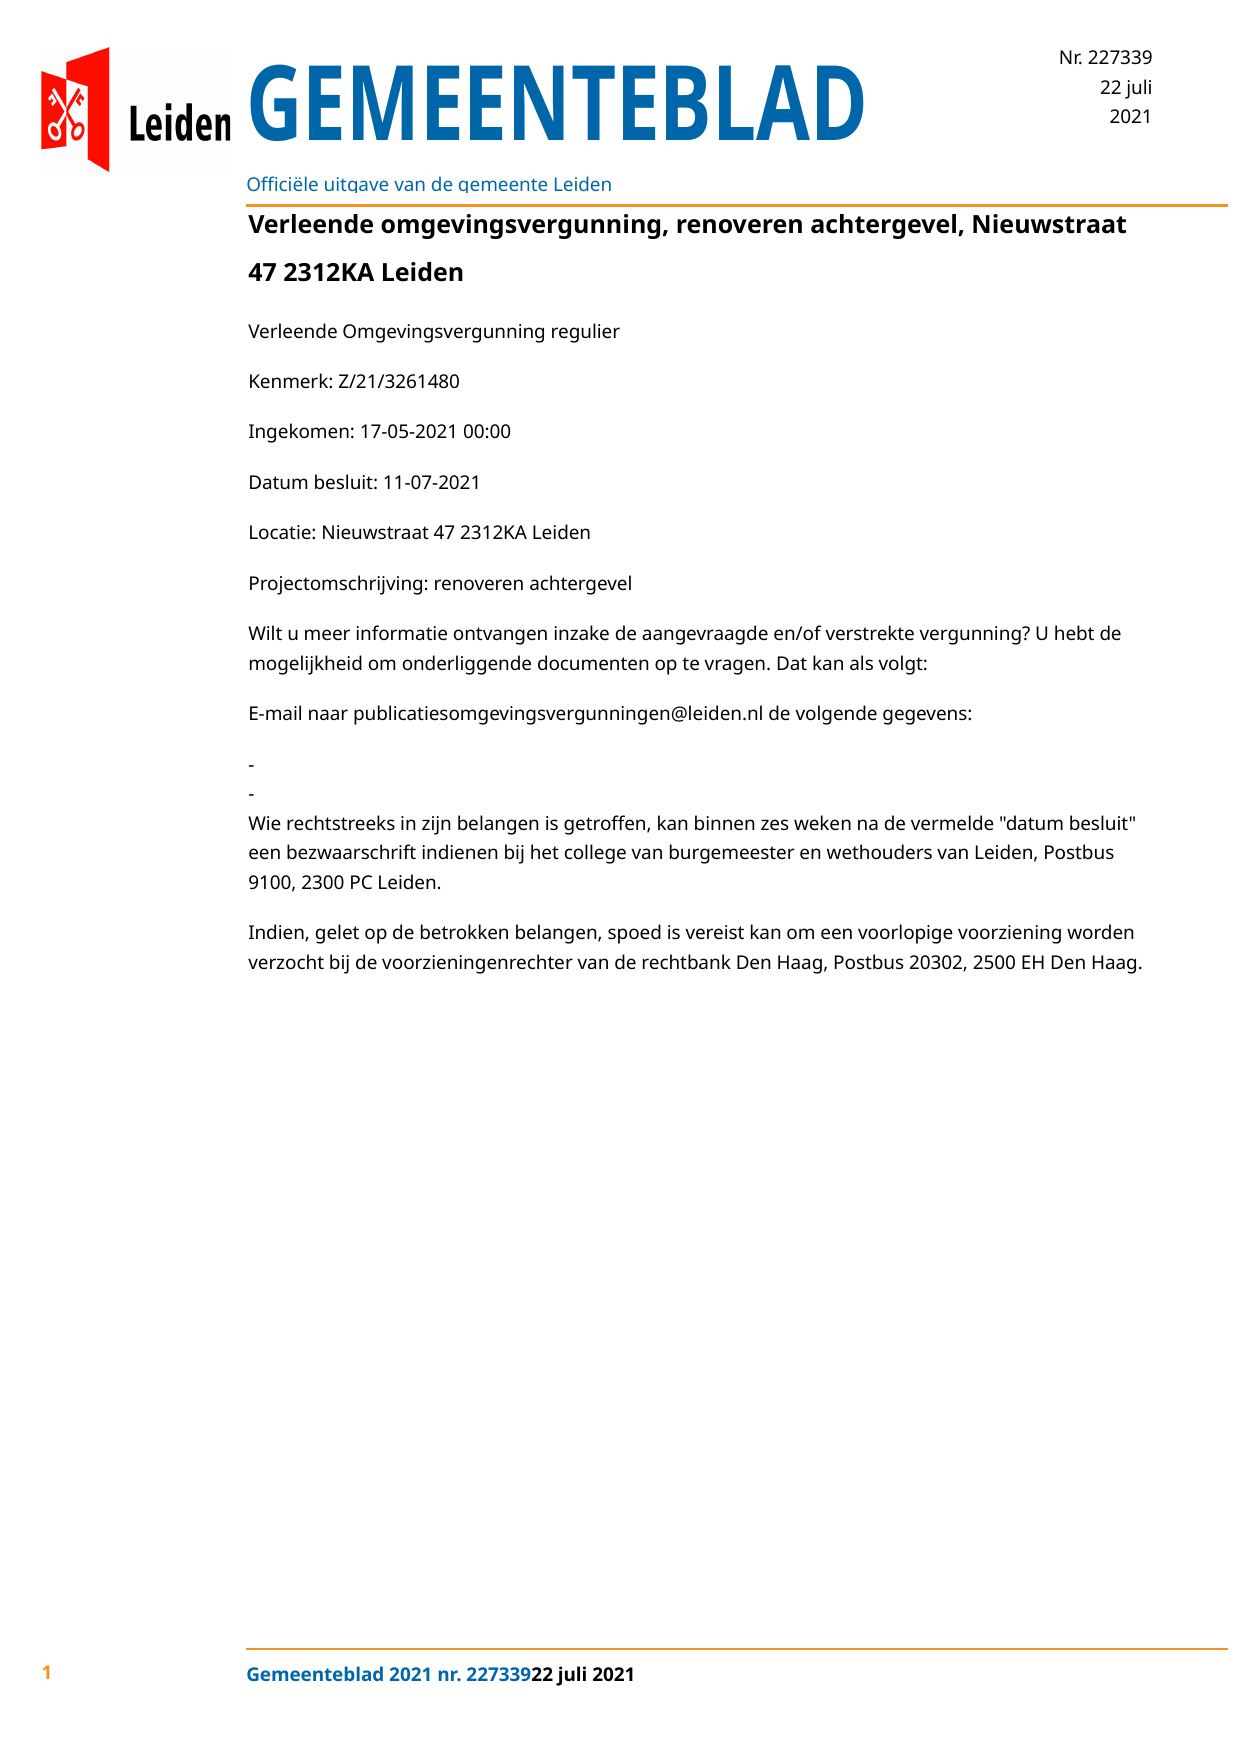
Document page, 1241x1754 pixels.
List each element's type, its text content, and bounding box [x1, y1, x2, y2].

text Locatie: Nieuwstraat 47 2312KA Leiden [248, 519, 1152, 545]
text Verleende omgevingsvergunning, renoveren achtergevel, Nieuwstraat 47 2312KA Leiden [248, 207, 1152, 288]
text Wilt u meer informatie ontvangen inzake de aangevraagde en/of verstrekte vergunning? U hebt de mogelijkheid om onderliggende documenten op te vragen. Dat kan als volgt: [248, 620, 1152, 676]
text E-mail naar publicatiesomgevingsvergunningen@leiden.nl de volgende gegevens: [248, 700, 1152, 726]
text Kenmerk: Z/21/3261480 [248, 368, 1152, 394]
text Projectomschrijving: renoveren achtergevel [248, 570, 1152, 596]
text Datum besluit: 11-07-2021 [248, 469, 1152, 495]
text Indien, gelet op de betrokken belangen, spoed is vereist kan om een voorlopige voorziening worden verzocht bij de voorzieningenrechter van de rechtbank Den Haag, Postbus 20302, 2500 EH Den Haag. [248, 919, 1152, 975]
text Wie rechtstreeks in zijn belangen is getroffen, kan binnen zes weken na de vermelde "datum besluit" een bezwaarschrift indienen bij het college van burgemeester en wethouders van Leiden, Postbus 9100, 2300 PC Leiden. [248, 810, 1152, 895]
text Ingekomen: 17-05-2021 00:00 [248, 419, 1152, 444]
text Verleende Omgevingsvergunning regulier [248, 318, 1152, 344]
picture [41, 47, 231, 172]
